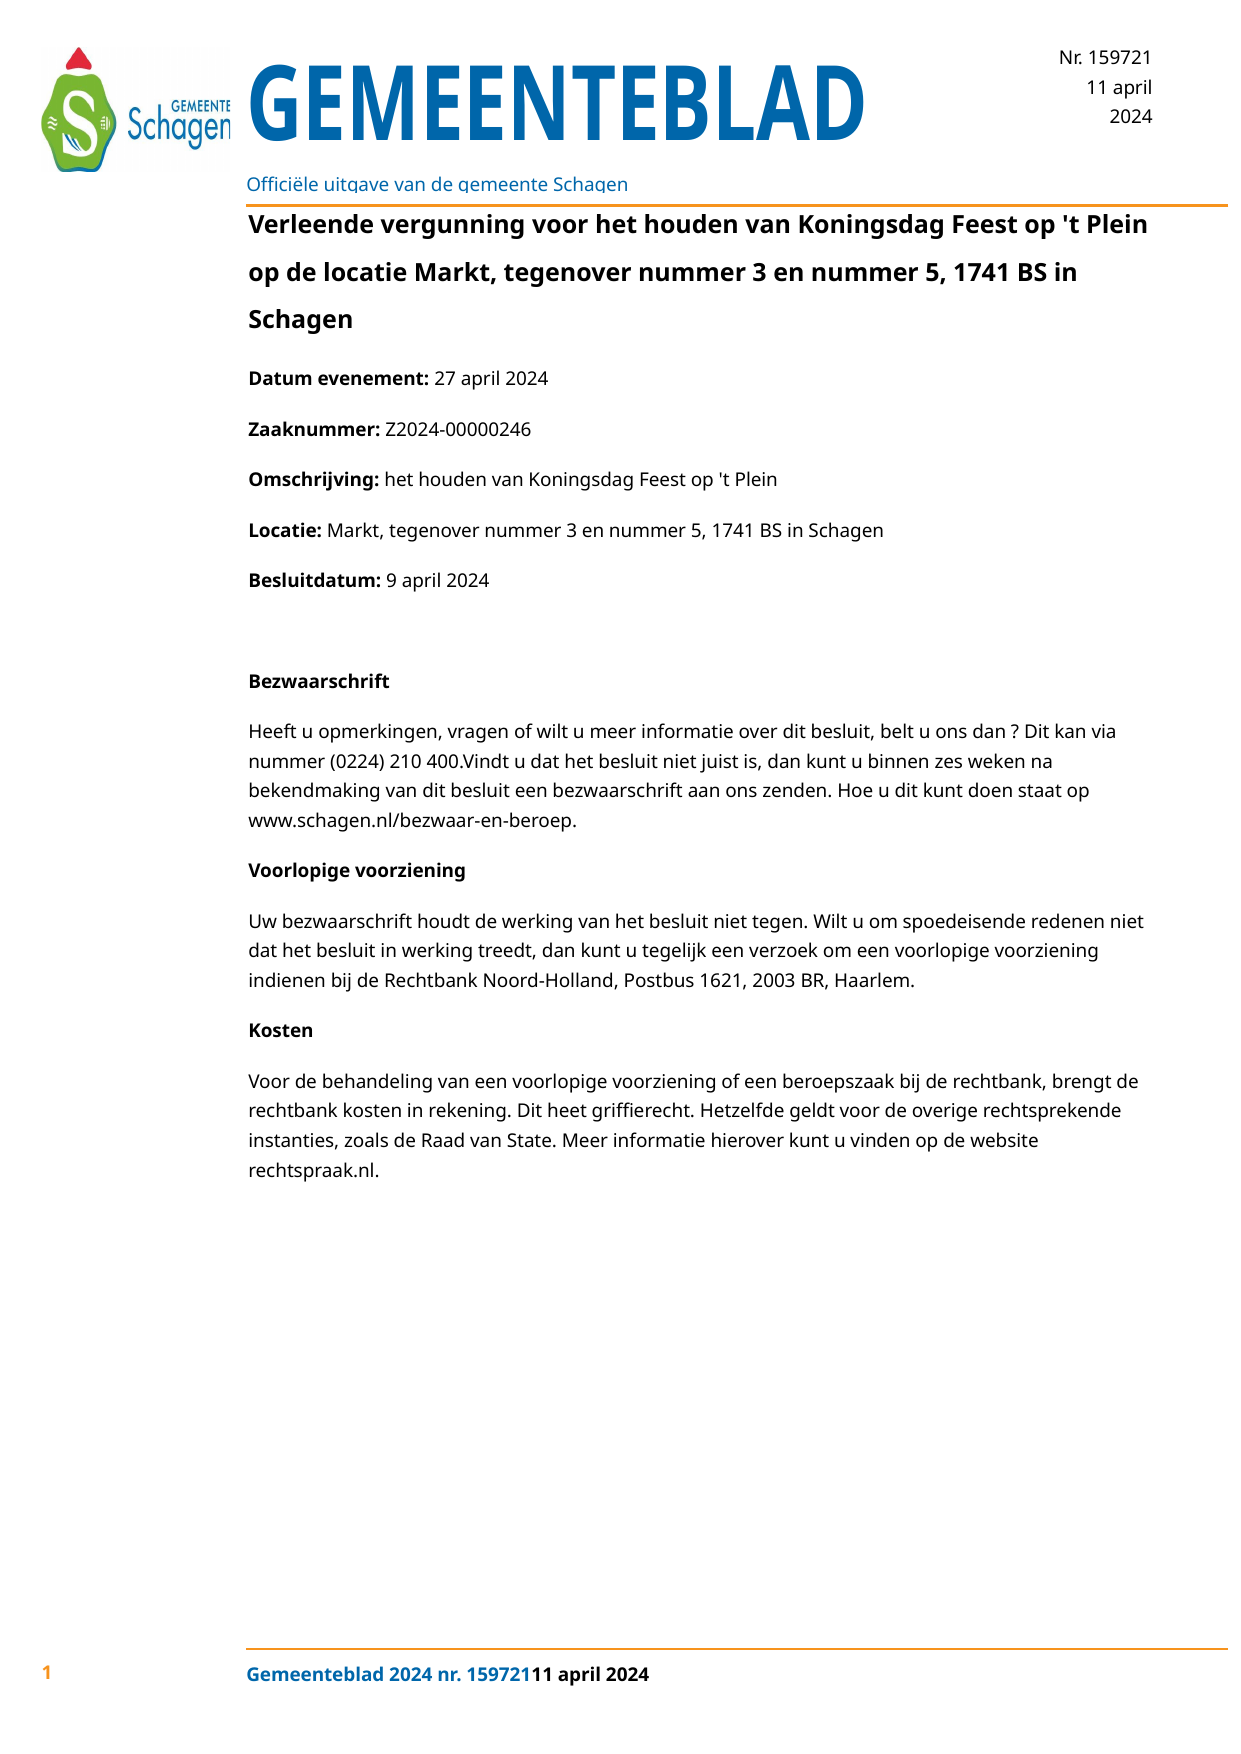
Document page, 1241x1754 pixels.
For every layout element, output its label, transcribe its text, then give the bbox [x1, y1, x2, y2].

text Datum evenement: 27 april 2024 [248, 366, 1152, 391]
text Voor de behandeling van een voorlopige voorziening of een beroepszaak bij de rechtbank, brengt de rechtbank kosten in rekening. Dit heet griffierecht. Hetzelfde geldt voor de overige rechtsprekende instanties, zoals de Raad van State. Meer informatie hierover kunt u vinden op de website rechtspraak.nl. [248, 1068, 1152, 1182]
text Bezwaarschrift [248, 668, 1152, 694]
text Kosten [248, 1018, 1152, 1043]
text Locatie: Markt, tegenover nummer 3 en nummer 5, 1741 BS in Schagen [248, 517, 1152, 542]
text Omschrijving: het houden van Koningsdag Feest op 't Plein [248, 466, 1152, 492]
text Heeft u opmerkingen, vragen of wilt u meer informatie over dit besluit, belt u ons dan ? Dit kan via nummer (0224) 210 400.Vindt u dat het besluit niet juist is, dan kunt u binnen zes weken na bekendmaking van dit besluit een bezwaarschrift aan ons zenden. Hoe u dit kunt doen staat op www.schagen.nl/bezwaar-en-beroep. [248, 718, 1152, 833]
text Uw bezwaarschrift houdt de werking van het besluit niet tegen. Wilt u om spoedeisende redenen niet dat het besluit in werking treedt, dan kunt u tegelijk een verzoek om een voorlopige voorziening indienen bij de Rechtbank Noord-Holland, Postbus 1621, 2003 BR, Haarlem. [248, 908, 1152, 993]
picture [41, 47, 231, 172]
text Besluitdatum: 9 april 2024 [248, 567, 1152, 593]
text Verleende vergunning voor het houden van Koningsdag Feest op 't Plein op de locatie Markt, tegenover nummer 3 en nummer 5, 1741 BS in Schagen [248, 207, 1152, 336]
text Voorlopige voorziening [248, 858, 1152, 883]
text Zaaknummer: Z2024-00000246 [248, 416, 1152, 442]
